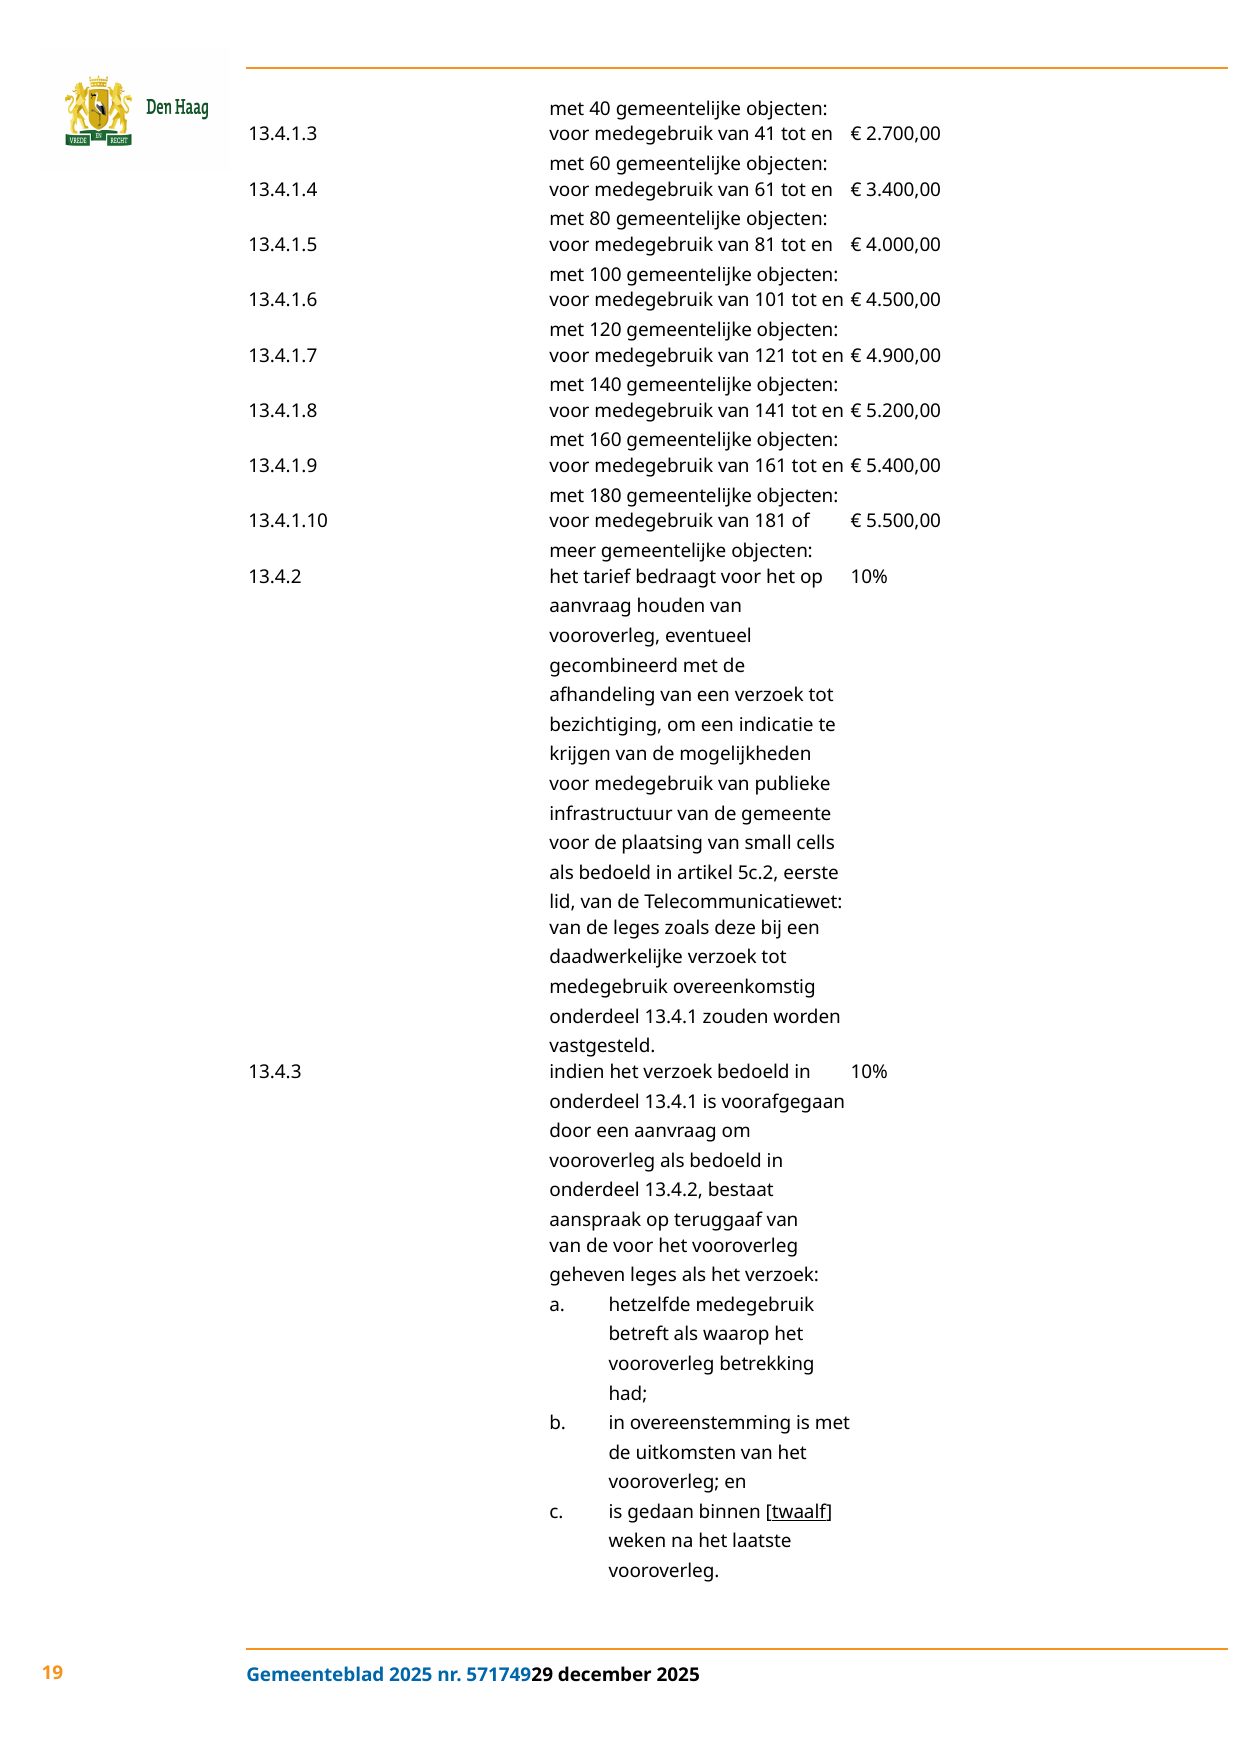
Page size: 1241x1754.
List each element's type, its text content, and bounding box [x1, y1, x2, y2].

table_cell voor medegebruik van 121 tot en met 140 gemeentelijke objecten: [549, 342, 850, 397]
table_cell voor medegebruik van 101 tot en met 120 gemeentelijke objecten: [549, 286, 850, 342]
table_cell 13.4.1.8 [248, 397, 549, 452]
picture [41, 47, 231, 172]
table_cell voor medegebruik van 61 tot en met 80 gemeentelijke objecten: [549, 176, 850, 231]
table_cell € 5.400,00 [850, 453, 1152, 508]
table_cell voor medegebruik van 41 tot en met 60 gemeentelijke objecten: [549, 121, 850, 176]
table_cell van de voor het vooroverleg geheven leges als het verzoek: hetzelfde medegebruik betreft als waarop het vooroverleg betrekking had; in overeenstemming is met de uitkomsten van het vooroverleg; en is gedaan binnen [twaalf] weken na het laatste vooroverleg. [549, 1232, 850, 1583]
table_cell € 4.000,00 [850, 231, 1152, 286]
table_cell € 4.900,00 [850, 342, 1152, 397]
table_cell 13.4.1.6 [248, 286, 549, 342]
table_cell 13.4.1.5 [248, 231, 549, 286]
table_cell voor medegebruik van 161 tot en met 180 gemeentelijke objecten: [549, 453, 850, 508]
table_cell € 4.500,00 [850, 286, 1152, 342]
table_cell het tarief bedraagt voor het op aanvraag houden van vooroverleg, eventueel gecombineerd met de afhandeling van een verzoek tot bezichtiging, om een indicatie te krijgen van de mogelijkheden voor medegebruik van publieke infrastructuur van de gemeente voor de plaatsing van small cells als bedoeld in artikel 5c.2, eerste lid, van de Telecommunicatiewet: [549, 563, 850, 914]
table_cell 13.4.1.10 [248, 508, 549, 563]
table_cell 10% [850, 1058, 1152, 1232]
table_cell voor medegebruik van 141 tot en met 160 gemeentelijke objecten: [549, 397, 850, 452]
table_cell indien het verzoek bedoeld in onderdeel 13.4.1 is voorafgegaan door een aanvraag om vooroverleg als bedoeld in onderdeel 13.4.2, bestaat aanspraak op teruggaaf van [549, 1058, 850, 1232]
table_cell [248, 95, 549, 121]
table_cell 13.4.1.9 [248, 453, 549, 508]
table_cell € 5.200,00 [850, 397, 1152, 452]
table_cell [248, 914, 549, 1058]
table_cell van de leges zoals deze bij een daadwerkelijke verzoek tot medegebruik overeenkomstig onderdeel 13.4.1 zouden worden vastgesteld. [549, 914, 850, 1058]
table_cell [850, 914, 1152, 1058]
table_cell [248, 1232, 549, 1583]
table_cell € 2.700,00 [850, 121, 1152, 176]
table_cell voor medegebruik van 181 of meer gemeentelijke objecten: [549, 508, 850, 563]
table_cell met 40 gemeentelijke objecten: [549, 95, 850, 121]
table_cell 13.4.1.3 [248, 121, 549, 176]
table_cell 13.4.1.4 [248, 176, 549, 231]
table_cell voor medegebruik van 81 tot en met 100 gemeentelijke objecten: [549, 231, 850, 286]
table_cell € 5.500,00 [850, 508, 1152, 563]
table_cell 13.4.1.7 [248, 342, 549, 397]
table_cell 13.4.2 [248, 563, 549, 914]
table_cell 13.4.3 [248, 1058, 549, 1232]
table_cell 10% [850, 563, 1152, 914]
table_cell [850, 95, 1152, 121]
table_cell [850, 1232, 1152, 1583]
table_cell € 3.400,00 [850, 176, 1152, 231]
